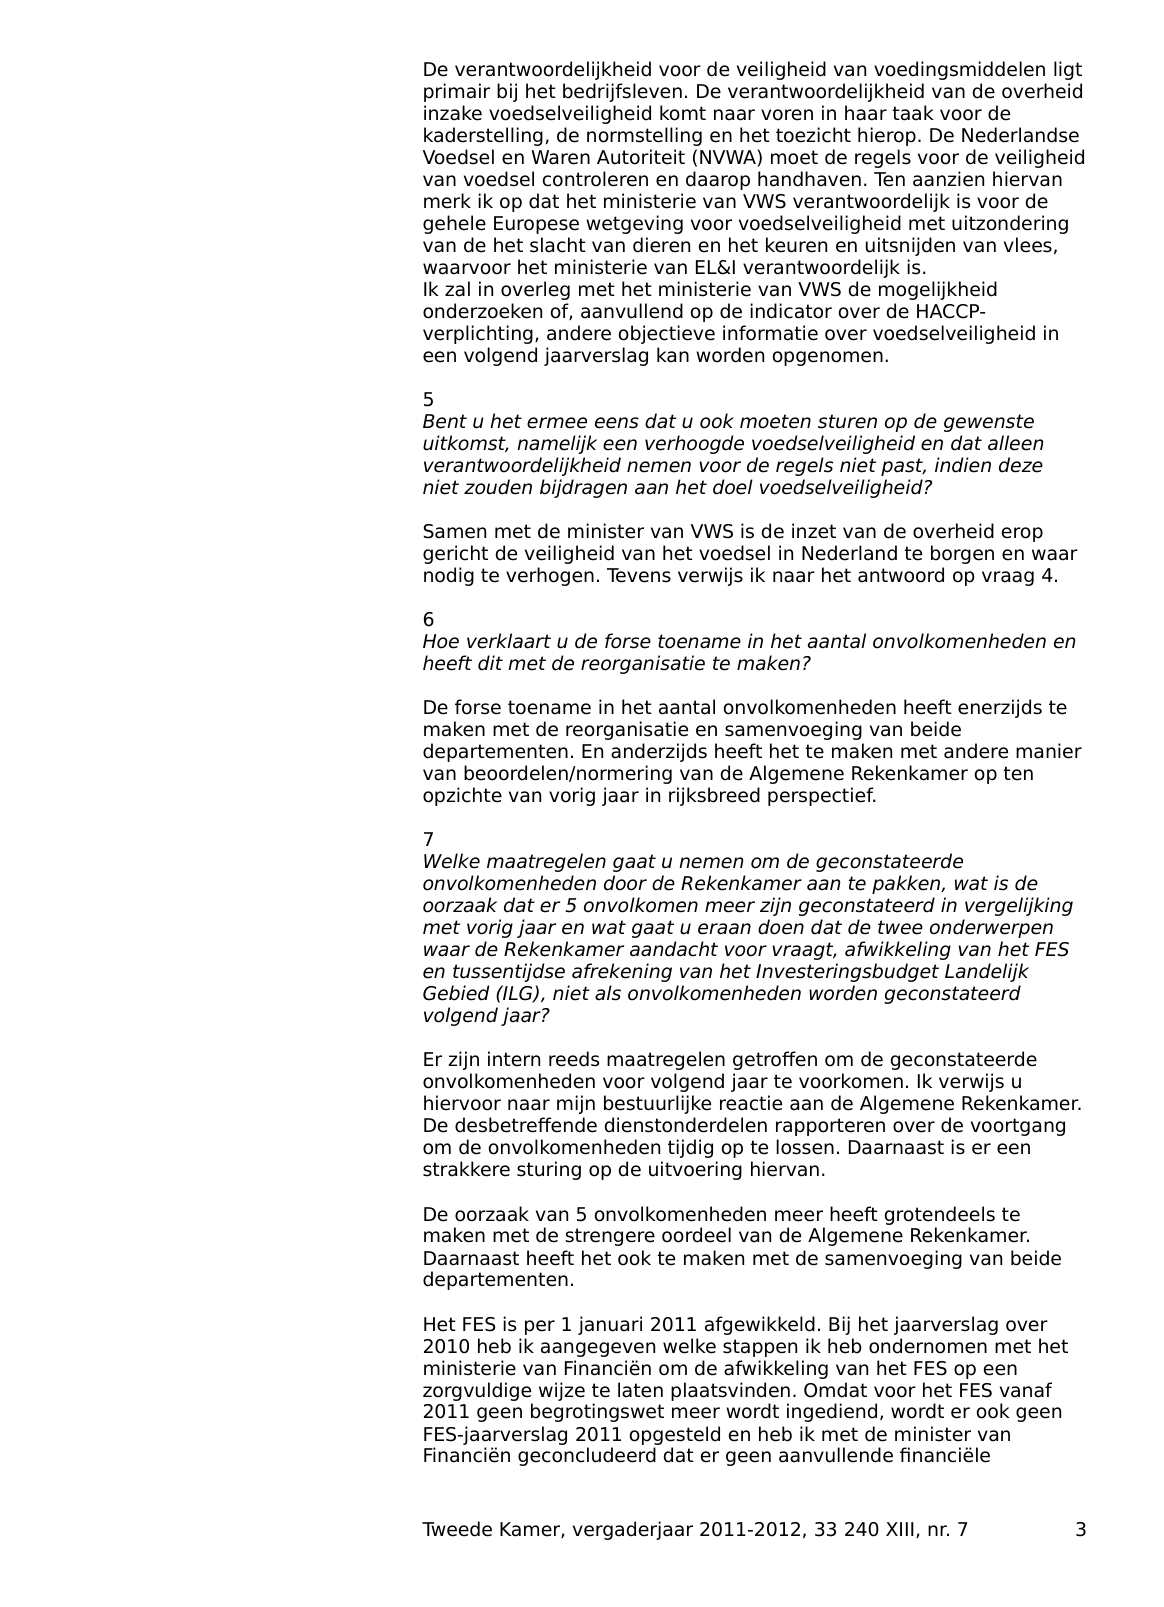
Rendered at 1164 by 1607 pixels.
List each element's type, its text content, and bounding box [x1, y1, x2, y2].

text Bent u het ermee eens dat u ook moeten sturen op de gewenste uitkomst, namelijk een verhoogde voedselveiligheid en dat alleen verantwoordelijkheid nemen voor de regels niet past, indien deze niet zouden bijdragen aan het doel voedselveiligheid? [422, 411, 1087, 499]
text Hoe verklaart u de forse toename in het aantal onvolkomenheden en heeft dit met de reorganisatie te maken? [422, 631, 1087, 675]
text Welke maatregelen gaat u nemen om de geconstateerde onvolkomenheden door de Rekenkamer aan te pakken, wat is de oorzaak dat er 5 onvolkomen meer zijn geconstateerd in vergelijking met vorig jaar en wat gaat u eraan doen dat de twee onderwerpen waar de Rekenkamer aandacht voor vraagt, afwikkeling van het FES en tussentijdse afrekening van het Investeringsbudget Landelijk Gebied (ILG), niet als onvolkomenheden worden geconstateerd volgend jaar? [422, 851, 1087, 1027]
text 6 [422, 609, 1087, 631]
text De verantwoordelijkheid voor de veiligheid van voedingsmiddelen ligt primair bij het bedrijfsleven. De verantwoordelijkheid van de overheid inzake voedselveiligheid komt naar voren in haar taak voor de kaderstelling, de normstelling en het toezicht hierop. De Nederlandse Voedsel en Waren Autoriteit (NVWA) moet de regels voor de veiligheid van voedsel controleren en daarop handhaven. Ten aanzien hiervan merk ik op dat het ministerie van VWS verantwoordelijk is voor de gehele Europese wetgeving voor voedselveiligheid met uitzondering van de het slacht van dieren en het keuren en uitsnijden van vlees, waarvoor het ministerie van EL&I verantwoordelijk is. [422, 59, 1087, 279]
text Er zijn intern reeds maatregelen getroffen om de geconstateerde onvolkomenheden voor volgend jaar te voorkomen. Ik verwijs u hiervoor naar mijn bestuurlijke reactie aan de Algemene Rekenkamer. De desbetreffende dienstonderdelen rapporteren over de voortgang om de onvolkomenheden tijdig op te lossen. Daarnaast is er een strakkere sturing op de uitvoering hiervan. [422, 1049, 1087, 1181]
text Het FES is per 1 januari 2011 afgewikkeld. Bij het jaarverslag over 2010 heb ik aangegeven welke stappen ik heb ondernomen met het ministerie van Financiën om de afwikkeling van het FES op een zorgvuldige wijze te laten plaatsvinden. Omdat voor het FES vanaf 2011 geen begrotingswet meer wordt ingediend, wordt er ook geen FES-jaarverslag 2011 opgesteld en heb ik met de minister van Financiën geconcludeerd dat er geen aanvullende financiële [422, 1313, 1087, 1467]
text 5 [422, 389, 1087, 411]
text 7 [422, 829, 1087, 851]
text De forse toename in het aantal onvolkomenheden heeft enerzijds te maken met de reorganisatie en samenvoeging van beide departementen. En anderzijds heeft het te maken met andere manier van beoordelen/normering van de Algemene Rekenkamer op ten opzichte van vorig jaar in rijksbreed perspectief. [422, 697, 1087, 807]
text Ik zal in overleg met het ministerie van VWS de mogelijkheid onderzoeken of, aanvullend op de indicator over de HACCP-verplichting, andere objectieve informatie over voedselveiligheid in een volgend jaarverslag kan worden opgenomen. [422, 279, 1087, 367]
text De oorzaak van 5 onvolkomenheden meer heeft grotendeels te maken met de strengere oordeel van de Algemene Rekenkamer. Daarnaast heeft het ook te maken met de samenvoeging van beide departementen. [422, 1203, 1087, 1291]
text Samen met de minister van VWS is de inzet van de overheid erop gericht de veiligheid van het voedsel in Nederland te borgen en waar nodig te verhogen. Tevens verwijs ik naar het antwoord op vraag 4. [422, 521, 1087, 587]
